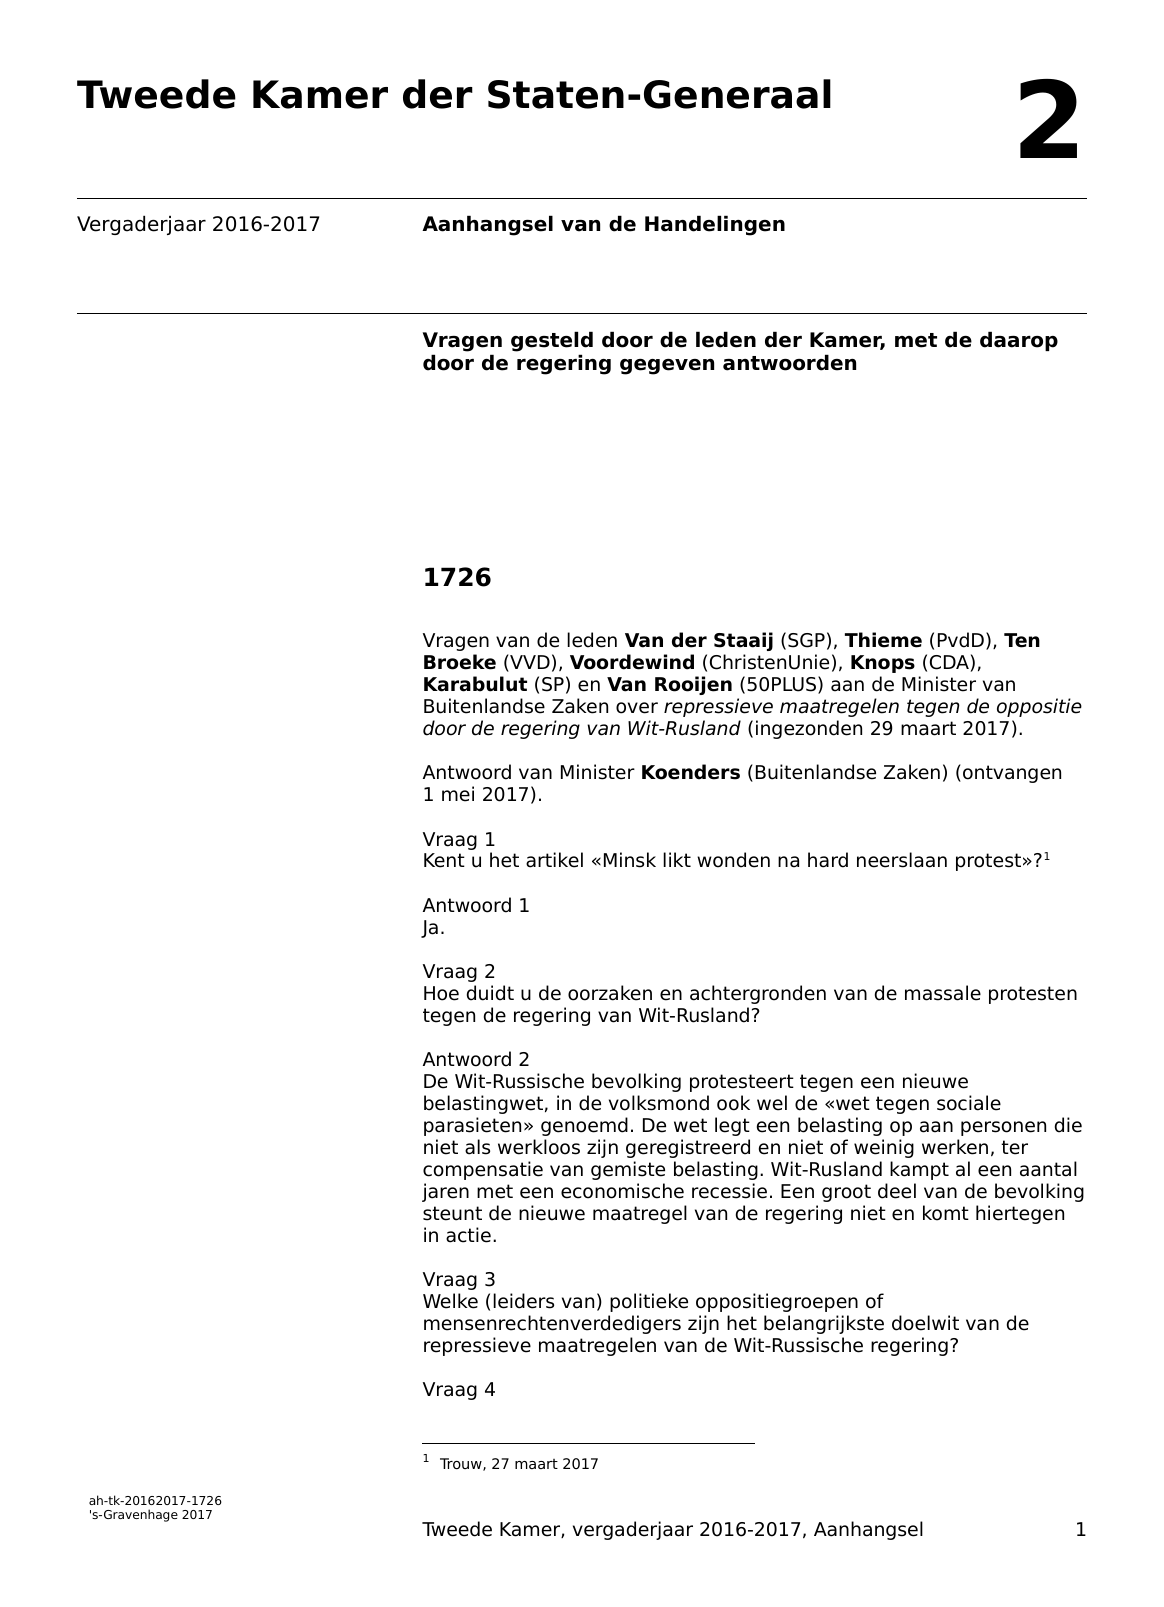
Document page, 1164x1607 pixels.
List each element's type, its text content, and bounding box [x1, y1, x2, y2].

text Antwoord 2 [422, 1049, 1087, 1071]
text Antwoord 1 [422, 894, 1087, 917]
text 1726 [422, 563, 1087, 592]
text Antwoord van Minister Koenders (Buitenlandse Zaken) (ontvangen 1 mei 2017). [422, 762, 1087, 806]
text Vraag 2 [422, 961, 1087, 983]
table_cell Vragen gesteld door de leden der Kamer, met de daarop door de regering gegeven antwoorden [422, 314, 1087, 375]
text Vraag 1 [422, 828, 1087, 850]
table_header 2 [886, 59, 1087, 198]
text Vraag 4 [422, 1379, 1087, 1401]
table_header Tweede Kamer der Staten-Generaal [77, 59, 886, 198]
text Ja. [422, 917, 1087, 938]
table_cell [77, 314, 422, 375]
text Vragen van de leden Van der Staaij (SGP), Thieme (PvdD), Ten Broeke (VVD), Voordewind (ChristenUnie), Knops (CDA), Karabulut (SP) en Van Rooijen (50PLUS) aan de Minister van Buitenlandse Zaken over repressieve maatregelen tegen de oppositie door de regering van Wit-Rusland (ingezonden 29 maart 2017). [422, 630, 1087, 740]
text ah-tk-20162017-1726 [88, 1494, 323, 1508]
text Vraag 3 [422, 1269, 1087, 1291]
text Welke (leiders van) politieke oppositiegroepen of mensenrechtenverdedigers zijn het belangrijkste doelwit van de repressieve maatregelen van de Wit-Russische regering? [422, 1291, 1087, 1357]
table_cell Vergaderjaar 2016-2017 [77, 199, 422, 313]
text 's-Gravenhage 2017 [88, 1508, 323, 1522]
table_cell Aanhangsel van de Handelingen [422, 199, 1087, 313]
text Trouw, 27 maart 2017 [422, 1452, 1087, 1474]
text Kent u het artikel «Minsk likt wonden na hard neerslaan protest»? [422, 850, 1087, 872]
text Hoe duidt u de oorzaken en achtergronden van de massale protesten tegen de regering van Wit-Rusland? [422, 983, 1087, 1027]
text De Wit-Russische bevolking protesteert tegen een nieuwe belastingwet, in de volksmond ook wel de «wet tegen sociale parasieten» genoemd. De wet legt een belasting op aan personen die niet als werkloos zijn geregistreerd en niet of weinig werken, ter compensatie van gemiste belasting. Wit-Rusland kampt al een aantal jaren met een economische recessie. Een groot deel van de bevolking steunt de nieuwe maatregel van de regering niet en komt hiertegen in actie. [422, 1071, 1087, 1247]
